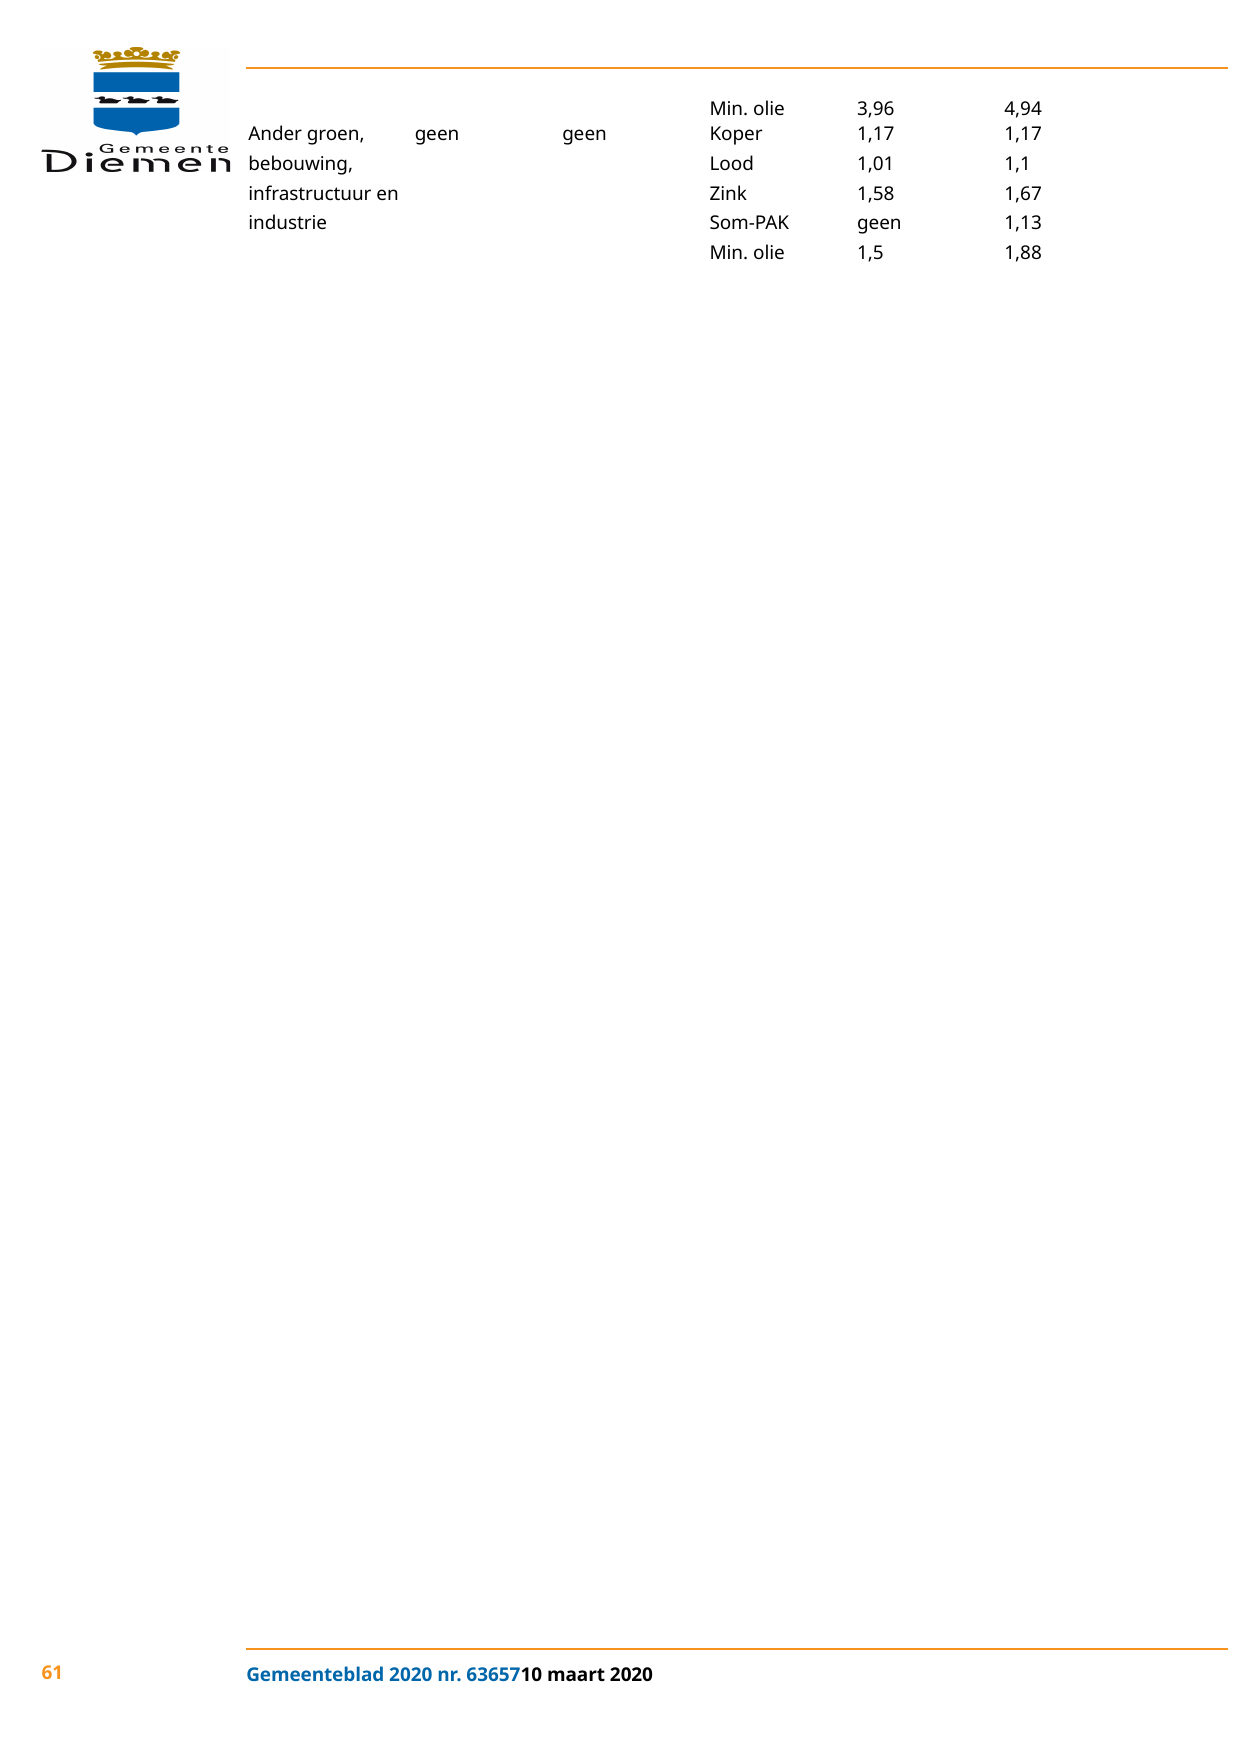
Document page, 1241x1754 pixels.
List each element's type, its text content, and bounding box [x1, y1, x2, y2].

table_cell Koper Lood Zink Som-PAK Min. olie [709, 121, 857, 264]
table_cell [248, 95, 414, 121]
table_cell Min. olie [709, 95, 857, 121]
table_cell 3,96 [857, 95, 1004, 121]
table_cell 1,17 1,1 1,67 1,13 1,88 [1004, 121, 1152, 264]
table_cell Ander groen, bebouwing, infrastructuur en industrie [248, 121, 414, 264]
table_cell 1,17 1,01 1,58 geen 1,5 [857, 121, 1004, 264]
picture [41, 47, 231, 172]
table_cell 4,94 [1004, 95, 1152, 121]
table_cell [562, 95, 709, 121]
table_cell [415, 95, 562, 121]
table_cell geen [562, 121, 709, 264]
table_cell geen [415, 121, 562, 264]
